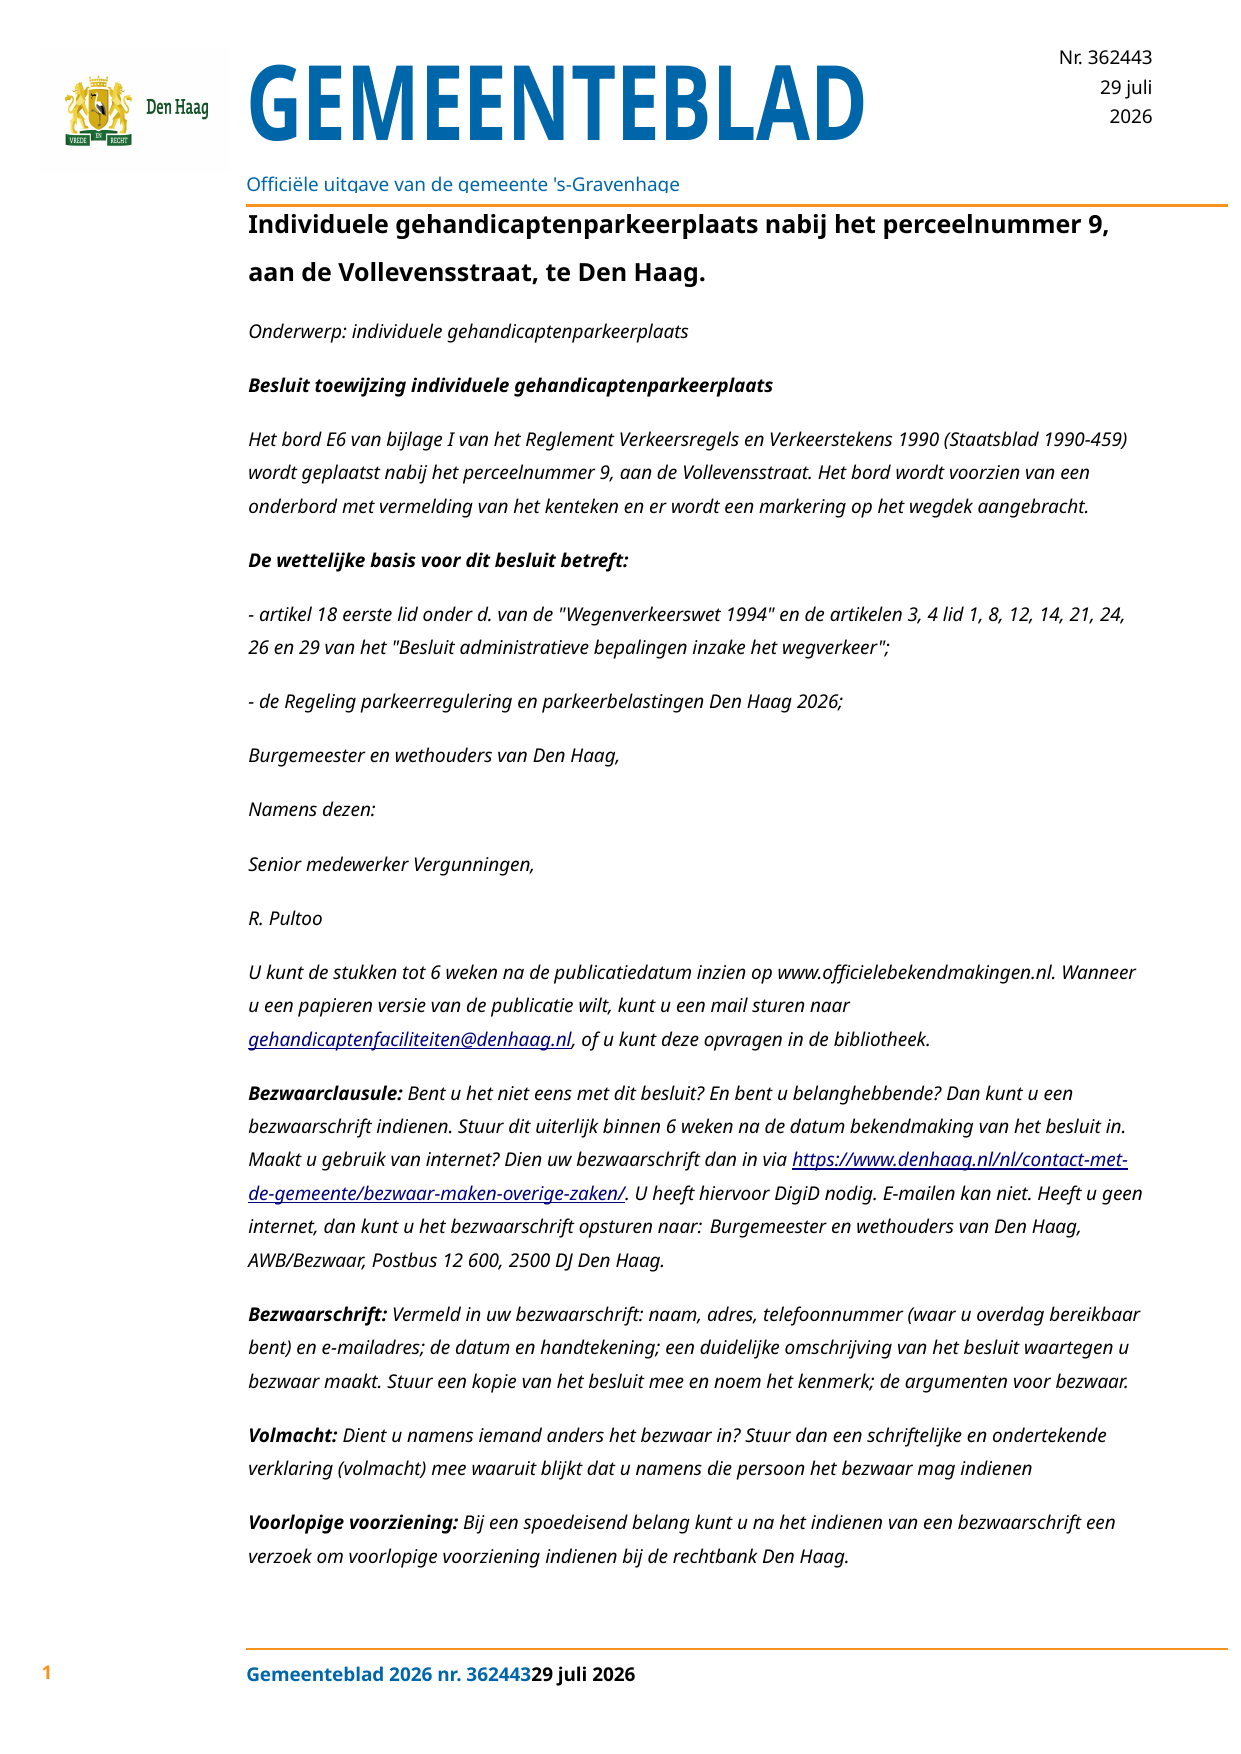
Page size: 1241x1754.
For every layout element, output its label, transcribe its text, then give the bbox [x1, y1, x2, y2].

text Volmacht: Dient u namens iemand anders het bezwaar in? Stuur dan een schriftelijke en ondertekende verklaring (volmacht) mee waaruit blijkt dat u namens die persoon het bezwaar mag indienen [248, 1422, 1152, 1481]
text Individuele gehandicaptenparkeerplaats nabij het perceelnummer 9, aan de Vollevensstraat, te Den Haag. [248, 207, 1152, 288]
text Burgemeester en wethouders van Den Haag, [248, 743, 1152, 768]
text Senior medewerker Vergunningen, [248, 851, 1152, 876]
text De wettelijke basis voor dit besluit betreft: [248, 547, 1152, 573]
text Voorlopige voorziening: Bij een spoedeisend belang kunt u na het indienen van een bezwaarschrift een verzoek om voorlopige voorziening indienen bij de rechtbank Den Haag. [248, 1509, 1152, 1569]
text Besluit toewijzing individuele gehandicaptenparkeerplaats [248, 372, 1152, 398]
text - artikel 18 eerste lid onder d. van de "Wegenverkeerswet 1994" en de artikelen 3, 4 lid 1, 8, 12, 14, 21, 24, 26 en 29 van het "Besluit administratieve bepalingen inzake het wegverkeer"; [248, 601, 1152, 660]
text - de Regeling parkeerregulering en parkeerbelastingen Den Haag 2026; [248, 688, 1152, 714]
text Bezwaarschrift: Vermeld in uw bezwaarschrift: naam, adres, telefoonnummer (waar u overdag bereikbaar bent) en e-mailadres; de datum en handtekening; een duidelijke omschrijving van het besluit waartegen u bezwaar maakt. Stuur een kopie van het besluit mee en noem het kenmerk; de argumenten voor bezwaar. [248, 1301, 1152, 1394]
text U kunt de stukken tot 6 weken na de publicatiedatum inzien op www.officielebekendmakingen.nl. Wanneer u een papieren versie van de publicatie wilt, kunt u een mail sturen naar gehandicaptenfaciliteiten@denhaag.nl, of u kunt deze opvragen in de bibliotheek. [248, 959, 1152, 1051]
text R. Pultoo [248, 905, 1152, 931]
text Namens dezen: [248, 797, 1152, 822]
text Bezwaarclausule: Bent u het niet eens met dit besluit? En bent u belanghebbende? Dan kunt u een bezwaarschrift indienen. Stuur dit uiterlijk binnen 6 weken na de datum bekendmaking van het besluit in. Maakt u gebruik van internet? Dien uw bezwaarschrift dan in via https://www.denhaag.nl/nl/contact-met-de-gemeente/bezwaar-maken-overige-zaken/. U heeft hiervoor DigiD nodig. E-mailen kan niet. Heeft u geen internet, dan kunt u het bezwaarschrift opsturen naar: Burgemeester en wethouders van Den Haag, AWB/Bezwaar, Postbus 12 600, 2500 DJ Den Haag. [248, 1080, 1152, 1273]
text Het bord E6 van bijlage I van het Reglement Verkeersregels en Verkeerstekens 1990 (Staatsblad 1990-459) wordt geplaatst nabij het perceelnummer 9, aan de Vollevensstraat. Het bord wordt voorzien van een onderbord met vermelding van het kenteken en er wordt een markering op het wegdek aangebracht. [248, 426, 1152, 519]
text Onderwerp: individuele gehandicaptenparkeerplaats [248, 318, 1152, 344]
picture [41, 47, 231, 172]
